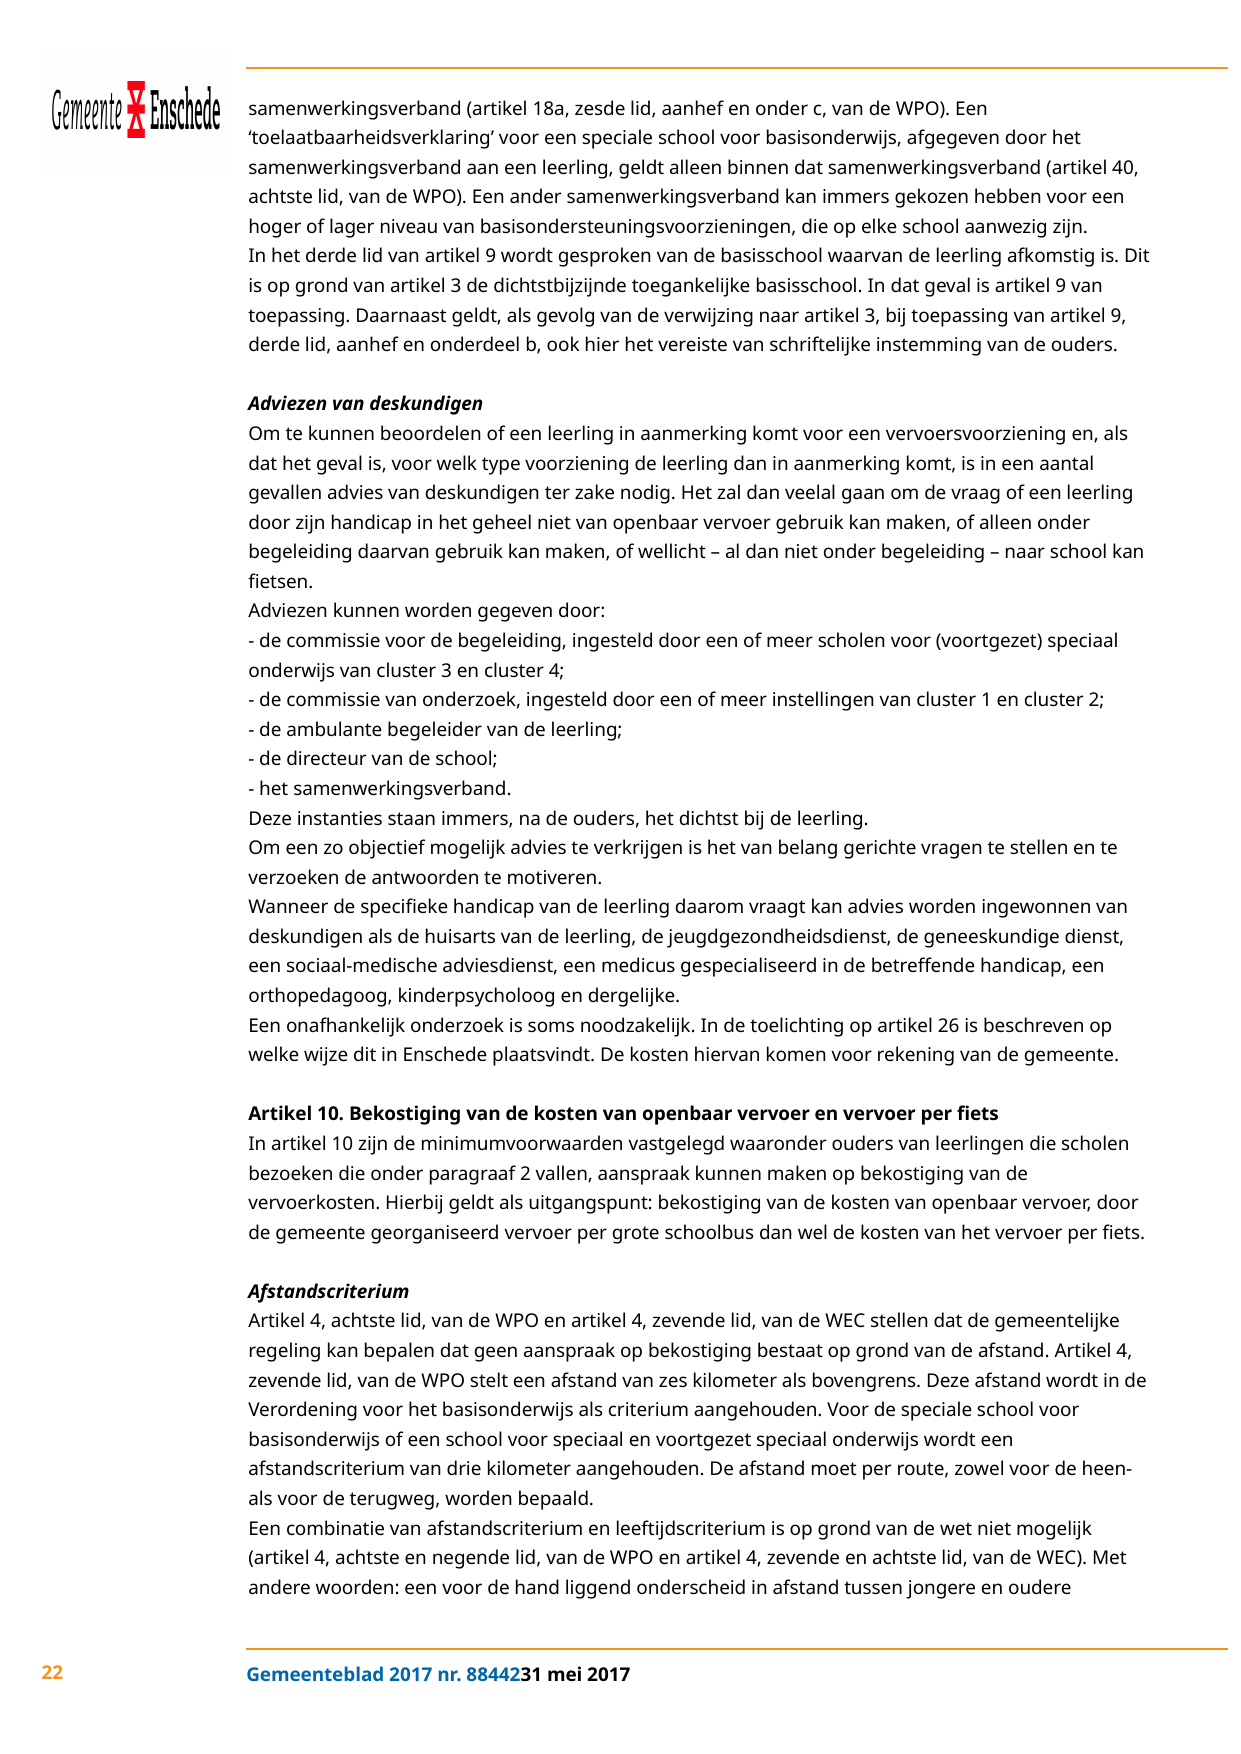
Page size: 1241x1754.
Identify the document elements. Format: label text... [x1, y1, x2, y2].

text Adviezen kunnen worden gegeven door: [248, 598, 1152, 623]
text - de directeur van de school; [248, 746, 1152, 771]
text - de commissie van onderzoek, ingesteld door een of meer instellingen van cluster 1 en cluster 2; [248, 686, 1152, 712]
text Deze instanties staan immers, na de ouders, het dichtst bij de leerling. [248, 805, 1152, 831]
text Afstandscriterium [248, 1278, 1152, 1304]
text In artikel 10 zijn de minimumvoorwaarden vastgelegd waaronder ouders van leerlingen die scholen bezoeken die onder paragraaf 2 vallen, aanspraak kunnen maken op bekostiging van de vervoerkosten. Hierbij geldt als uitgangspunt: bekostiging van de kosten van openbaar vervoer, door de gemeente georganiseerd vervoer per grote schoolbus dan wel de kosten van het vervoer per fiets. [248, 1130, 1152, 1245]
text Om een zo objectief mogelijk advies te verkrijgen is het van belang gerichte vragen te stellen en te verzoeken de antwoorden te motiveren. [248, 834, 1152, 890]
text - de commissie voor de begeleiding, ingesteld door een of meer scholen voor (voortgezet) speciaal onderwijs van cluster 3 en cluster 4; [248, 627, 1152, 683]
picture [41, 47, 231, 172]
text Adviezen van deskundigen [248, 391, 1152, 416]
text Een combinatie van afstandscriterium en leeftijdscriterium is op grond van de wet niet mogelijk (artikel 4, achtste en negende lid, van de WPO en artikel 4, zevende en achtste lid, van de WEC). Met andere woorden: een voor de hand liggend onderscheid in afstand tussen jongere en oudere [248, 1515, 1152, 1600]
text - de ambulante begeleider van de leerling; [248, 716, 1152, 742]
text In het derde lid van artikel 9 wordt gesproken van de basisschool waarvan de leerling afkomstig is. Dit is op grond van artikel 3 de dichtstbijzijnde toegankelijke basisschool. In dat geval is artikel 9 van toepassing. Daarnaast geldt, als gevolg van de verwijzing naar artikel 3, bij toepassing van artikel 9, derde lid, aanhef en onderdeel b, ook hier het vereiste van schriftelijke instemming van de ouders. [248, 243, 1152, 357]
text Een onafhankelijk onderzoek is soms noodzakelijk. In de toelichting op artikel 26 is beschreven op welke wijze dit in Enschede plaatsvindt. De kosten hiervan komen voor rekening van de gemeente. [248, 1012, 1152, 1067]
text - het samenwerkingsverband. [248, 775, 1152, 801]
text Wanneer de specifieke handicap van de leerling daarom vraagt kan advies worden ingewonnen van deskundigen als de huisarts van de leerling, de jeugdgezondheidsdienst, de geneeskundige dienst, een sociaal-medische adviesdienst, een medicus gespecialiseerd in de betreffende handicap, een orthopedagoog, kinderpsycholoog en dergelijke. [248, 893, 1152, 1008]
text Artikel 4, achtste lid, van de WPO en artikel 4, zevende lid, van de WEC stellen dat de gemeentelijke regeling kan bepalen dat geen aanspraak op bekostiging bestaat op grond van de afstand. Artikel 4, zevende lid, van de WPO stelt een afstand van zes kilometer als bovengrens. Deze afstand wordt in de Verordening voor het basisonderwijs als criterium aangehouden. Voor de speciale school voor basisonderwijs of een school voor speciaal en voortgezet speciaal onderwijs wordt een afstandscriterium van drie kilometer aangehouden. De afstand moet per route, zowel voor de heen- als voor de terugweg, worden bepaald. [248, 1308, 1152, 1511]
text Artikel 10. Bekostiging van de kosten van openbaar vervoer en vervoer per fiets [248, 1101, 1152, 1126]
text Om te kunnen beoordelen of een leerling in aanmerking komt voor een vervoersvoorziening en, als dat het geval is, voor welk type voorziening de leerling dan in aanmerking komt, is in een aantal gevallen advies van deskundigen ter zake nodig. Het zal dan veelal gaan om de vraag of een leerling door zijn handicap in het geheel niet van openbaar vervoer gebruik kan maken, of alleen onder begeleiding daarvan gebruik kan maken, of wellicht – al dan niet onder begeleiding – naar school kan fietsen. [248, 420, 1152, 594]
text samenwerkingsverband (artikel 18a, zesde lid, aanhef en onder c, van de WPO). Een ‘toelaatbaarheidsverklaring’ voor een speciale school voor basisonderwijs, afgegeven door het samenwerkingsverband aan een leerling, geldt alleen binnen dat samenwerkingsverband (artikel 40, achtste lid, van de WPO). Een ander samenwerkingsverband kan immers gekozen hebben voor een hoger of lager niveau van basisondersteuningsvoorzieningen, die op elke school aanwezig zijn. [248, 95, 1152, 239]
